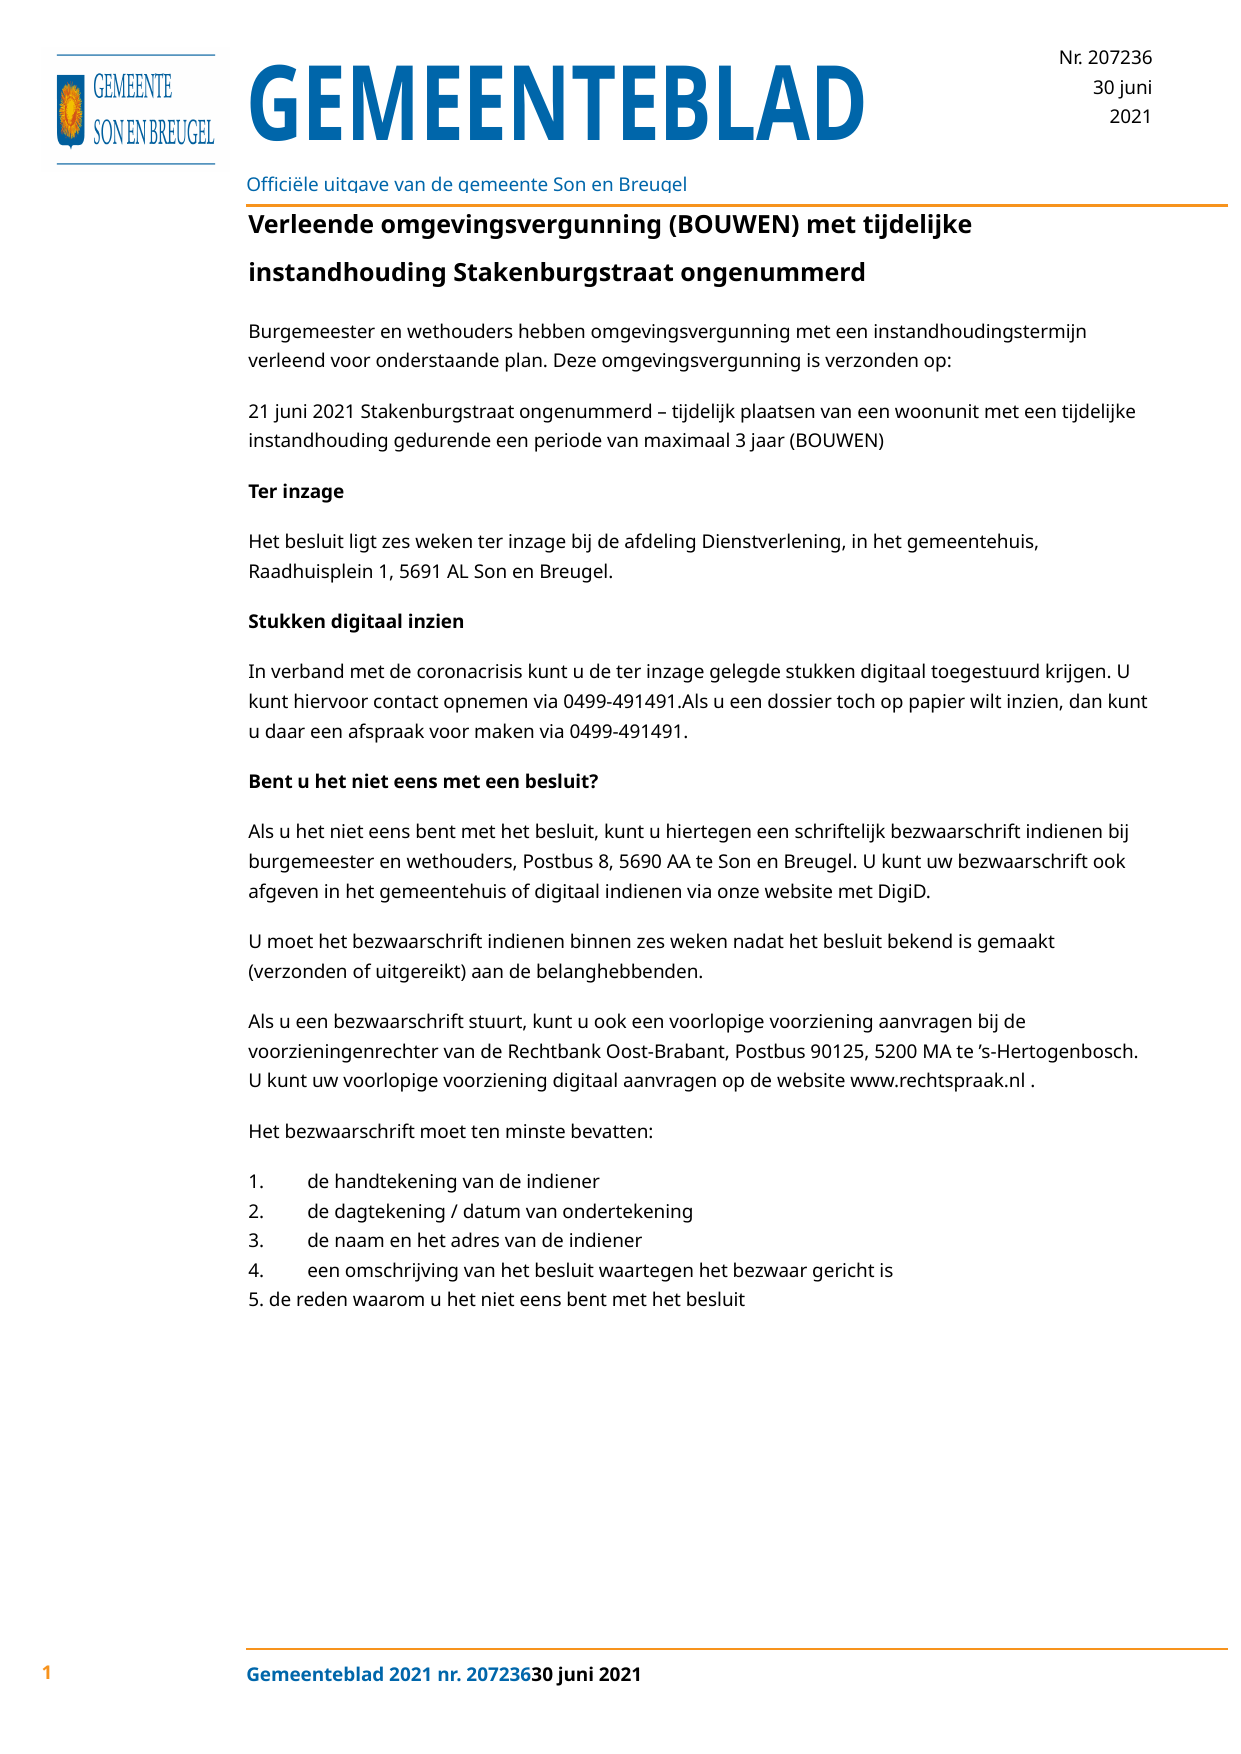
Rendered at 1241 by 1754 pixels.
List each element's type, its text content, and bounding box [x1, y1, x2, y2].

text Burgemeester en wethouders hebben omgevingsvergunning met een instandhoudingstermijn verleend voor onderstaande plan. Deze omgevingsvergunning is verzonden op: [248, 318, 1152, 373]
list de naam en het adres van de indiener [248, 1227, 1152, 1253]
text In verband met de coronacrisis kunt u de ter inzage gelegde stukken digitaal toegestuurd krijgen. U kunt hiervoor contact opnemen via 0499-491491.Als u een dossier toch op papier wilt inzien, dan kunt u daar een afspraak voor maken via 0499-491491. [248, 659, 1152, 744]
list de dagtekening / datum van ondertekening [248, 1198, 1152, 1224]
text Het besluit ligt zes weken ter inzage bij de afdeling Dienstverlening, in het gemeentehuis, Raadhuisplein 1, 5691 AL Son en Breugel. [248, 528, 1152, 584]
text Het bezwaarschrift moet ten minste bevatten: [248, 1118, 1152, 1144]
list de handtekening van de indiener [248, 1168, 1152, 1194]
picture [41, 47, 231, 172]
text Als u een bezwaarschrift stuurt, kunt u ook een voorlopige voorziening aanvragen bij de voorzieningenrechter van de Rechtbank Oost-Brabant, Postbus 90125, 5200 MA te ’s-Hertogenbosch. U kunt uw voorlopige voorziening digitaal aanvragen op de website www.rechtspraak.nl . [248, 1008, 1152, 1093]
text Als u het niet eens bent met het besluit, kunt u hiertegen een schriftelijk bezwaarschrift indienen bij burgemeester en wethouders, Postbus 8, 5690 AA te Son en Breugel. U kunt uw bezwaarschrift ook afgeven in het gemeentehuis of digitaal indienen via onze website met DigiD. [248, 819, 1152, 904]
text Bent u het niet eens met een besluit? [248, 768, 1152, 794]
text Verleende omgevingsvergunning (BOUWEN) met tijdelijke instandhouding Stakenburgstraat ongenummerd [248, 207, 1152, 288]
text 21 juni 2021 Stakenburgstraat ongenummerd – tijdelijk plaatsen van een woonunit met een tijdelijke instandhouding gedurende een periode van maximaal 3 jaar (BOUWEN) [248, 398, 1152, 453]
text Ter inzage [248, 478, 1152, 504]
text 5. de reden waarom u het niet eens bent met het besluit [248, 1287, 1152, 1312]
text Stukken digitaal inzien [248, 608, 1152, 634]
list een omschrijving van het besluit waartegen het bezwaar gericht is [248, 1257, 1152, 1283]
text U moet het bezwaarschrift indienen binnen zes weken nadat het besluit bekend is gemaakt (verzonden of uitgereikt) aan de belanghebbenden. [248, 928, 1152, 984]
